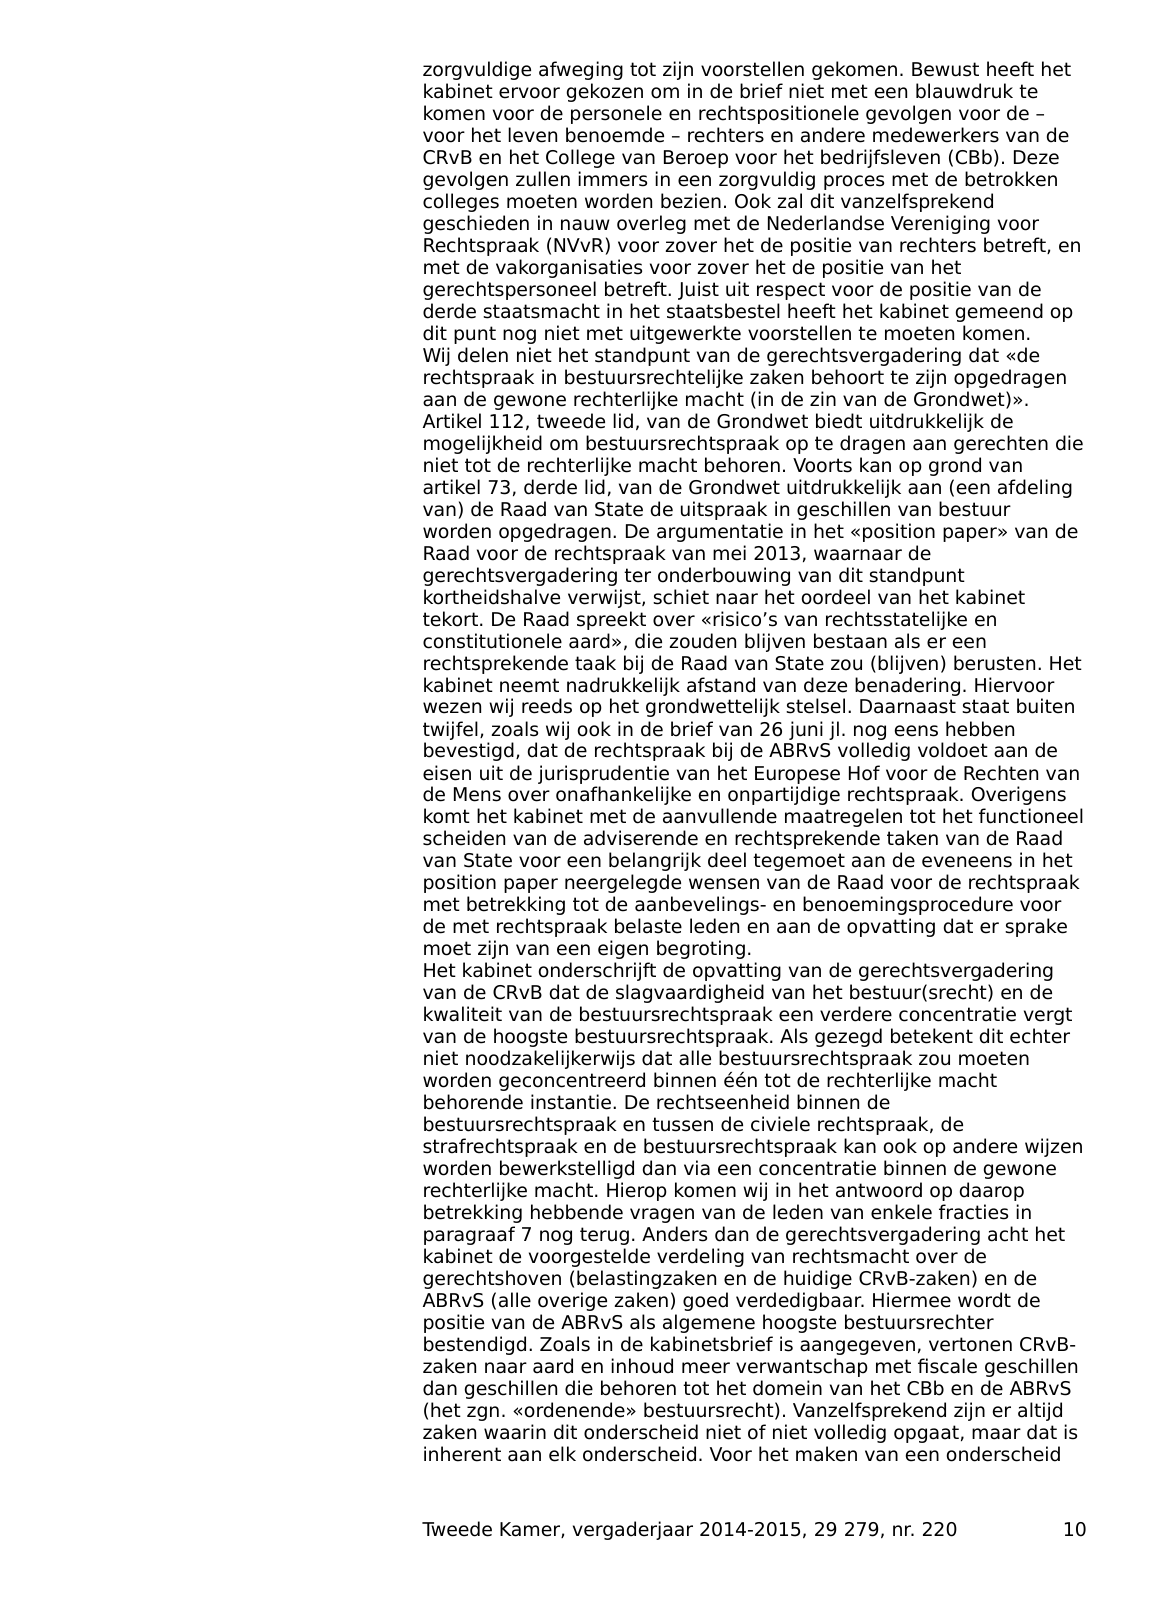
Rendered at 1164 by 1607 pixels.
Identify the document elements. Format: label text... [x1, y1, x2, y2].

text Wij delen niet het standpunt van de gerechtsvergadering dat «de rechtspraak in bestuursrechtelijke zaken behoort te zijn opgedragen aan de gewone rechterlijke macht (in de zin van de Grondwet)». Artikel 112, tweede lid, van de Grondwet biedt uitdrukkelijk de mogelijkheid om bestuursrechtspraak op te dragen aan gerechten die niet tot de rechterlijke macht behoren. Voorts kan op grond van artikel 73, derde lid, van de Grondwet uitdrukkelijk aan (een afdeling van) de Raad van State de uitspraak in geschillen van bestuur worden opgedragen. De argumentatie in het «position paper» van de Raad voor de rechtspraak van mei 2013, waarnaar de gerechtsvergadering ter onderbouwing van dit standpunt kortheidshalve verwijst, schiet naar het oordeel van het kabinet tekort. De Raad spreekt over «risico’s van rechtsstatelijke en constitutionele aard», die zouden blijven bestaan als er een rechtsprekende taak bij de Raad van State zou (blijven) berusten. Het kabinet neemt nadrukkelijk afstand van deze benadering. Hiervoor wezen wij reeds op het grondwettelijk stelsel. Daarnaast staat buiten twijfel, zoals wij ook in de brief van 26 juni jl. nog eens hebben bevestigd, dat de rechtspraak bij de ABRvS volledig voldoet aan de eisen uit de jurisprudentie van het Europese Hof voor de Rechten van de Mens over onafhankelijke en onpartijdige rechtspraak. Overigens komt het kabinet met de aanvullende maatregelen tot het functioneel scheiden van de adviserende en rechtsprekende taken van de Raad van State voor een belangrijk deel tegemoet aan de eveneens in het position paper neergelegde wensen van de Raad voor de rechtspraak met betrekking tot de aanbevelings- en benoemingsprocedure voor de met rechtspraak belaste leden en aan de opvatting dat er sprake moet zijn van een eigen begroting. [422, 345, 1087, 960]
text Het kabinet onderschrijft de opvatting van de gerechtsvergadering van de CRvB dat de slagvaardigheid van het bestuur(srecht) en de kwaliteit van de bestuursrechtspraak een verdere concentratie vergt van de hoogste bestuursrechtspraak. Als gezegd betekent dit echter niet noodzakelijkerwijs dat alle bestuursrechtspraak zou moeten worden geconcentreerd binnen één tot de rechterlijke macht behorende instantie. De rechtseenheid binnen de bestuursrechtspraak en tussen de civiele rechtspraak, de strafrechtspraak en de bestuursrechtspraak kan ook op andere wijzen worden bewerkstelligd dan via een concentratie binnen de gewone rechterlijke macht. Hierop komen wij in het antwoord op daarop betrekking hebbende vragen van de leden van enkele fracties in paragraaf 7 nog terug. Anders dan de gerechtsvergadering acht het kabinet de voorgestelde verdeling van rechtsmacht over de gerechtshoven (belastingzaken en de huidige CRvB-zaken) en de ABRvS (alle overige zaken) goed verdedigbaar. Hiermee wordt de positie van de ABRvS als algemene hoogste bestuursrechter bestendigd. Zoals in de kabinetsbrief is aangegeven, vertonen CRvB-zaken naar aard en inhoud meer verwantschap met fiscale geschillen dan geschillen die behoren tot het domein van het CBb en de ABRvS (het zgn. «ordenende» bestuursrecht). Vanzelfsprekend zijn er altijd zaken waarin dit onderscheid niet of niet volledig opgaat, maar dat is inherent aan elk onderscheid. Voor het maken van een onderscheid [422, 960, 1087, 1466]
text zorgvuldige afweging tot zijn voorstellen gekomen. Bewust heeft het kabinet ervoor gekozen om in de brief niet met een blauwdruk te komen voor de personele en rechtspositionele gevolgen voor de – voor het leven benoemde – rechters en andere medewerkers van de CRvB en het College van Beroep voor het bedrijfsleven (CBb). Deze gevolgen zullen immers in een zorgvuldig proces met de betrokken colleges moeten worden bezien. Ook zal dit vanzelfsprekend geschieden in nauw overleg met de Nederlandse Vereniging voor Rechtspraak (NVvR) voor zover het de positie van rechters betreft, en met de vakorganisaties voor zover het de positie van het gerechtspersoneel betreft. Juist uit respect voor de positie van de derde staatsmacht in het staatsbestel heeft het kabinet gemeend op dit punt nog niet met uitgewerkte voorstellen te moeten komen. [422, 59, 1087, 345]
